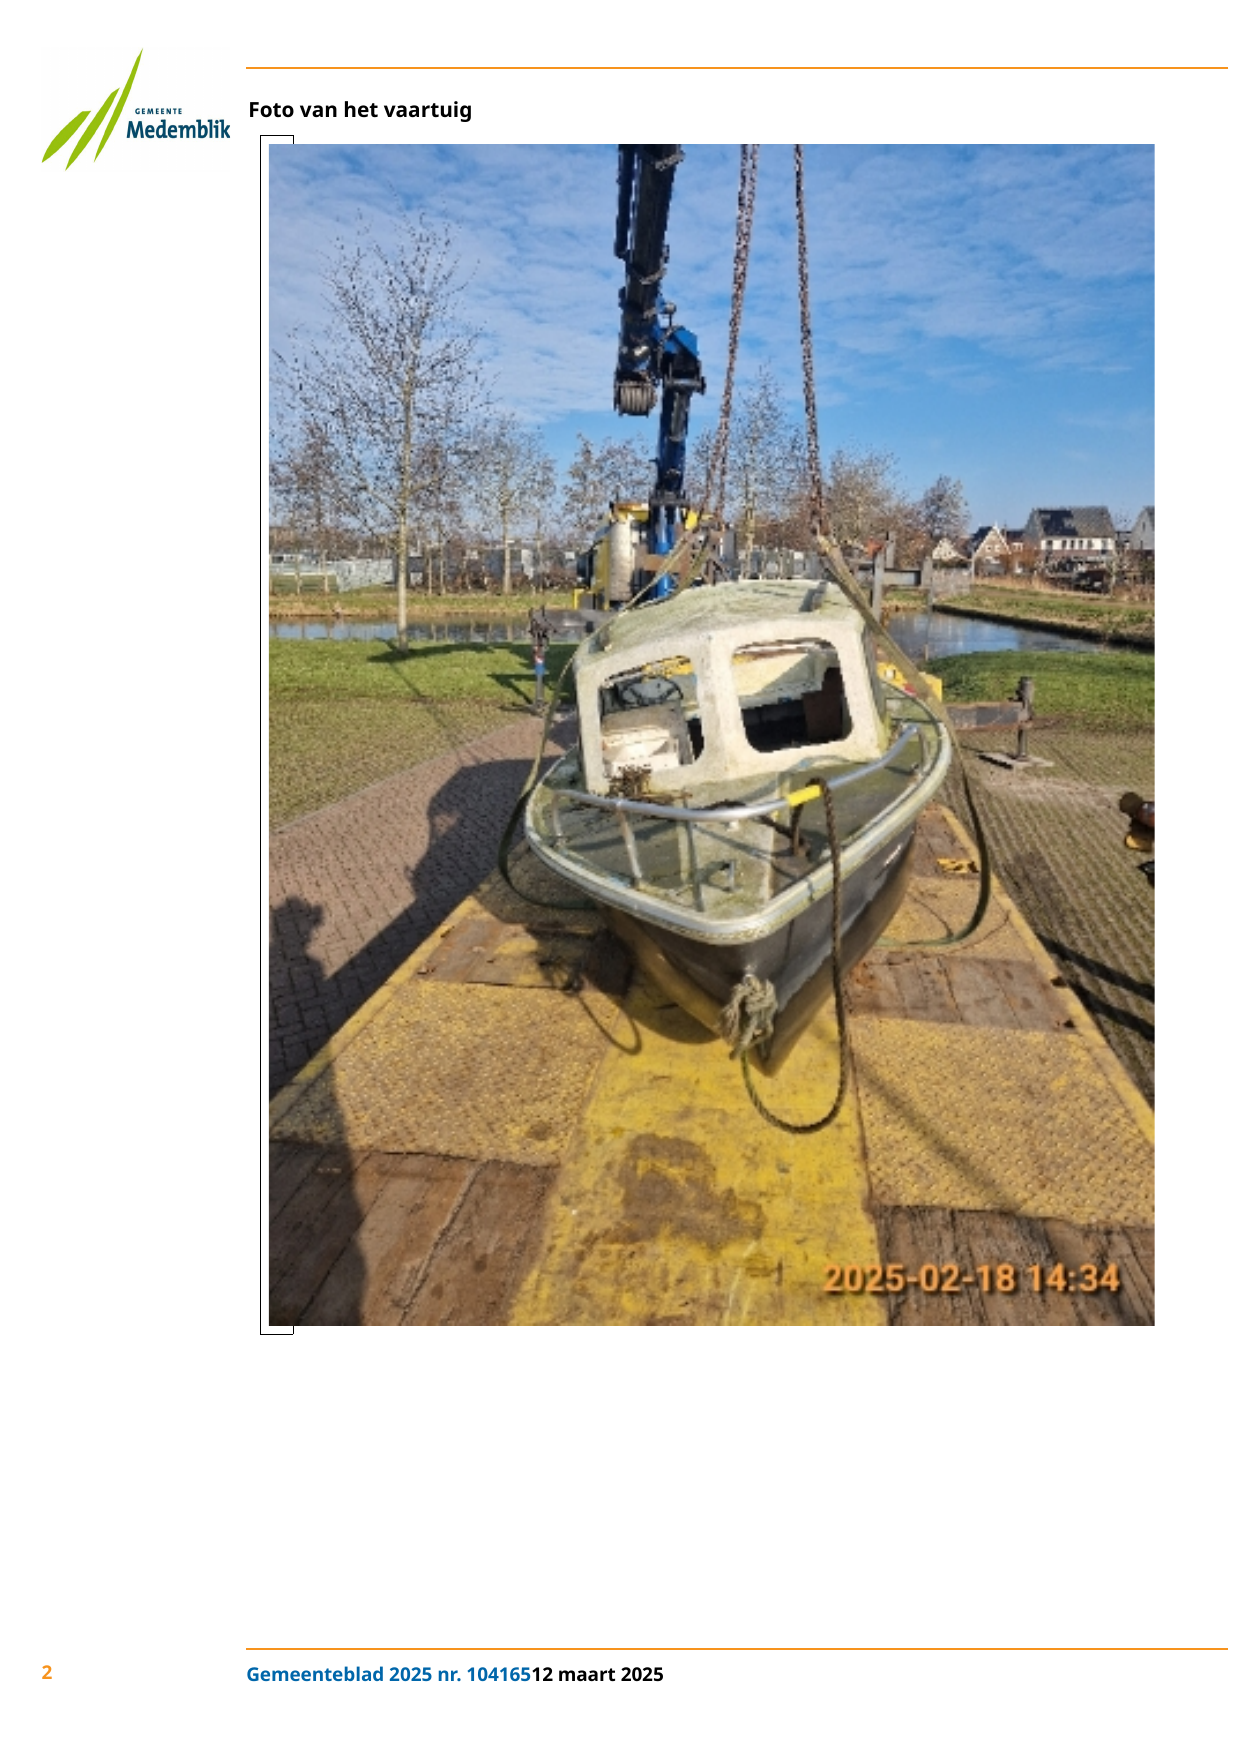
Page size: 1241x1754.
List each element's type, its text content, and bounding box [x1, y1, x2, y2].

picture [41, 47, 231, 172]
picture [268, 144, 1155, 1326]
text Foto van het vaartuig [248, 95, 1152, 123]
